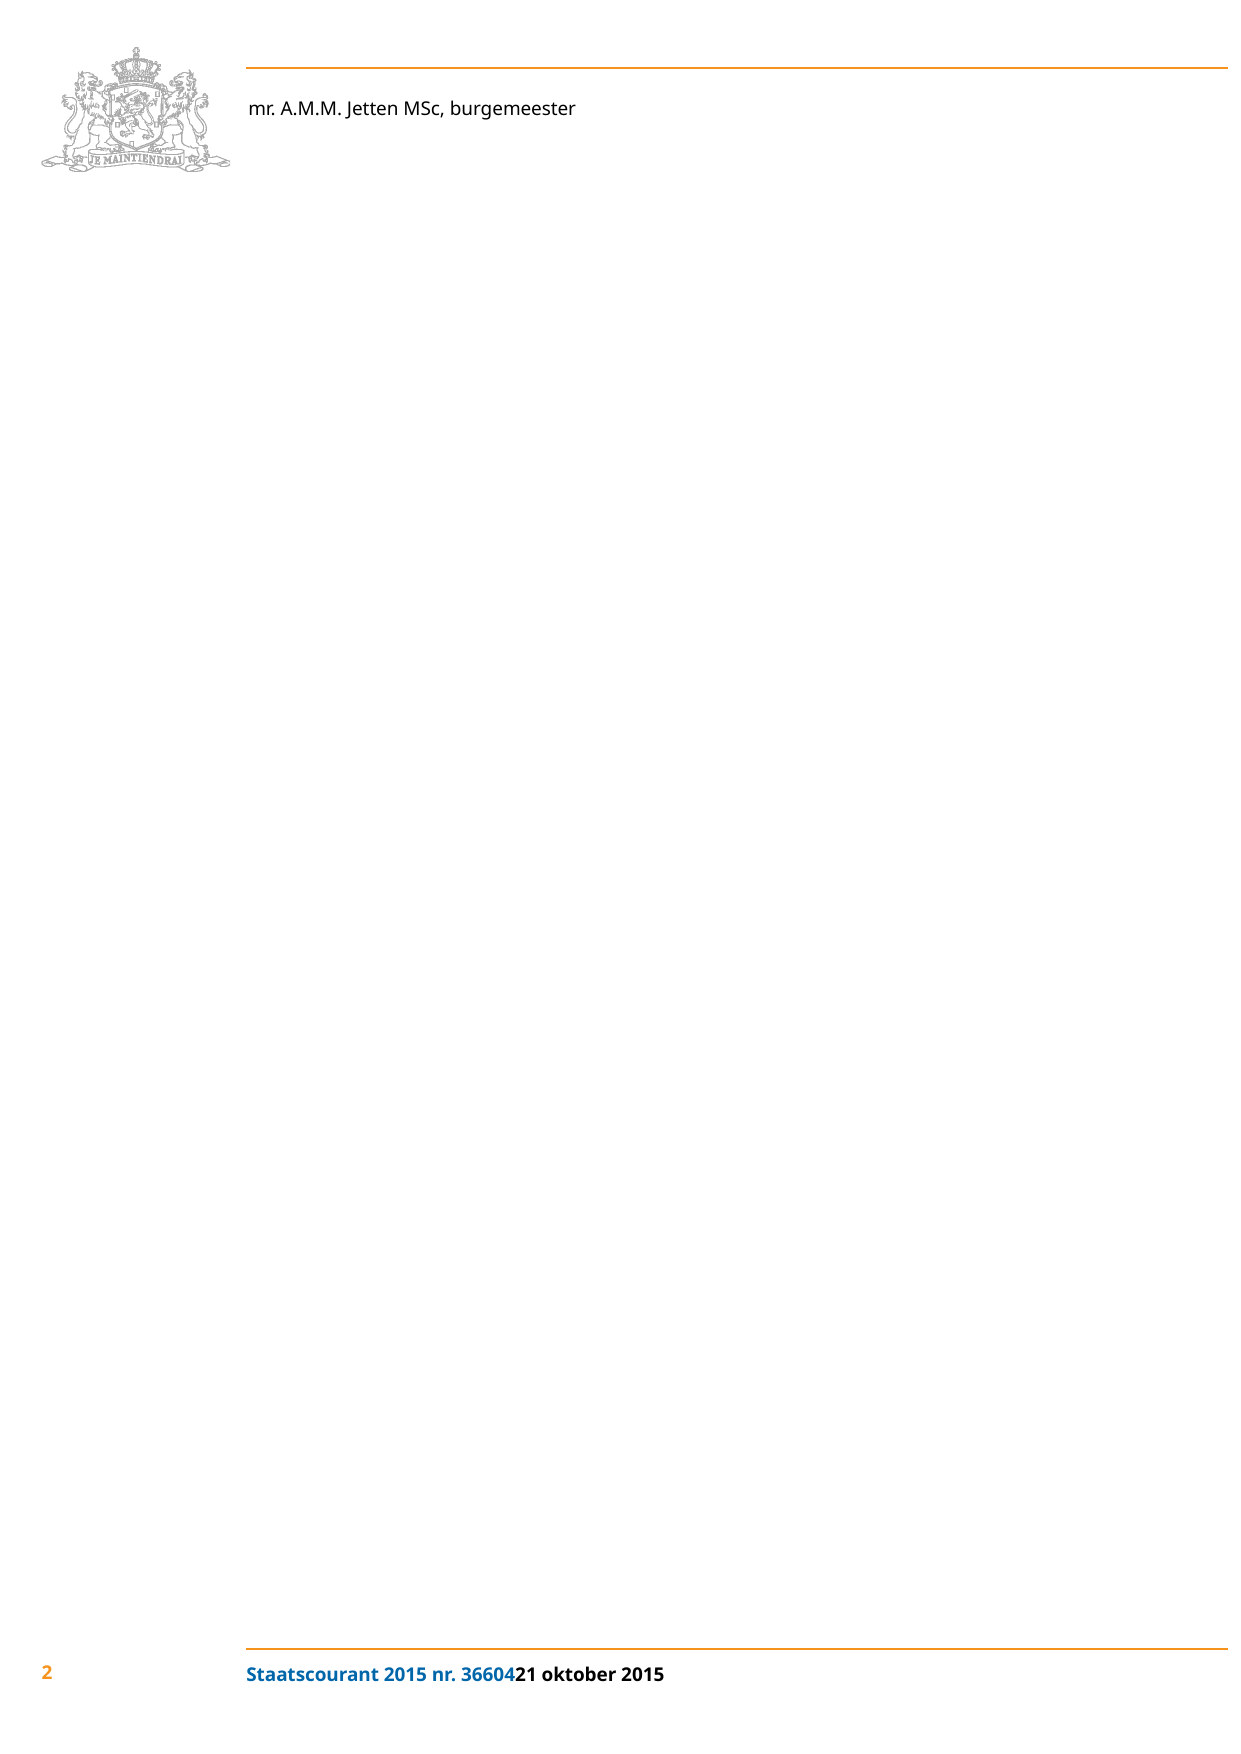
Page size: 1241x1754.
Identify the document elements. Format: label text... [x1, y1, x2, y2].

text mr. A.M.M. Jetten MSc, burgemeester [248, 95, 1152, 121]
picture [41, 47, 231, 172]
